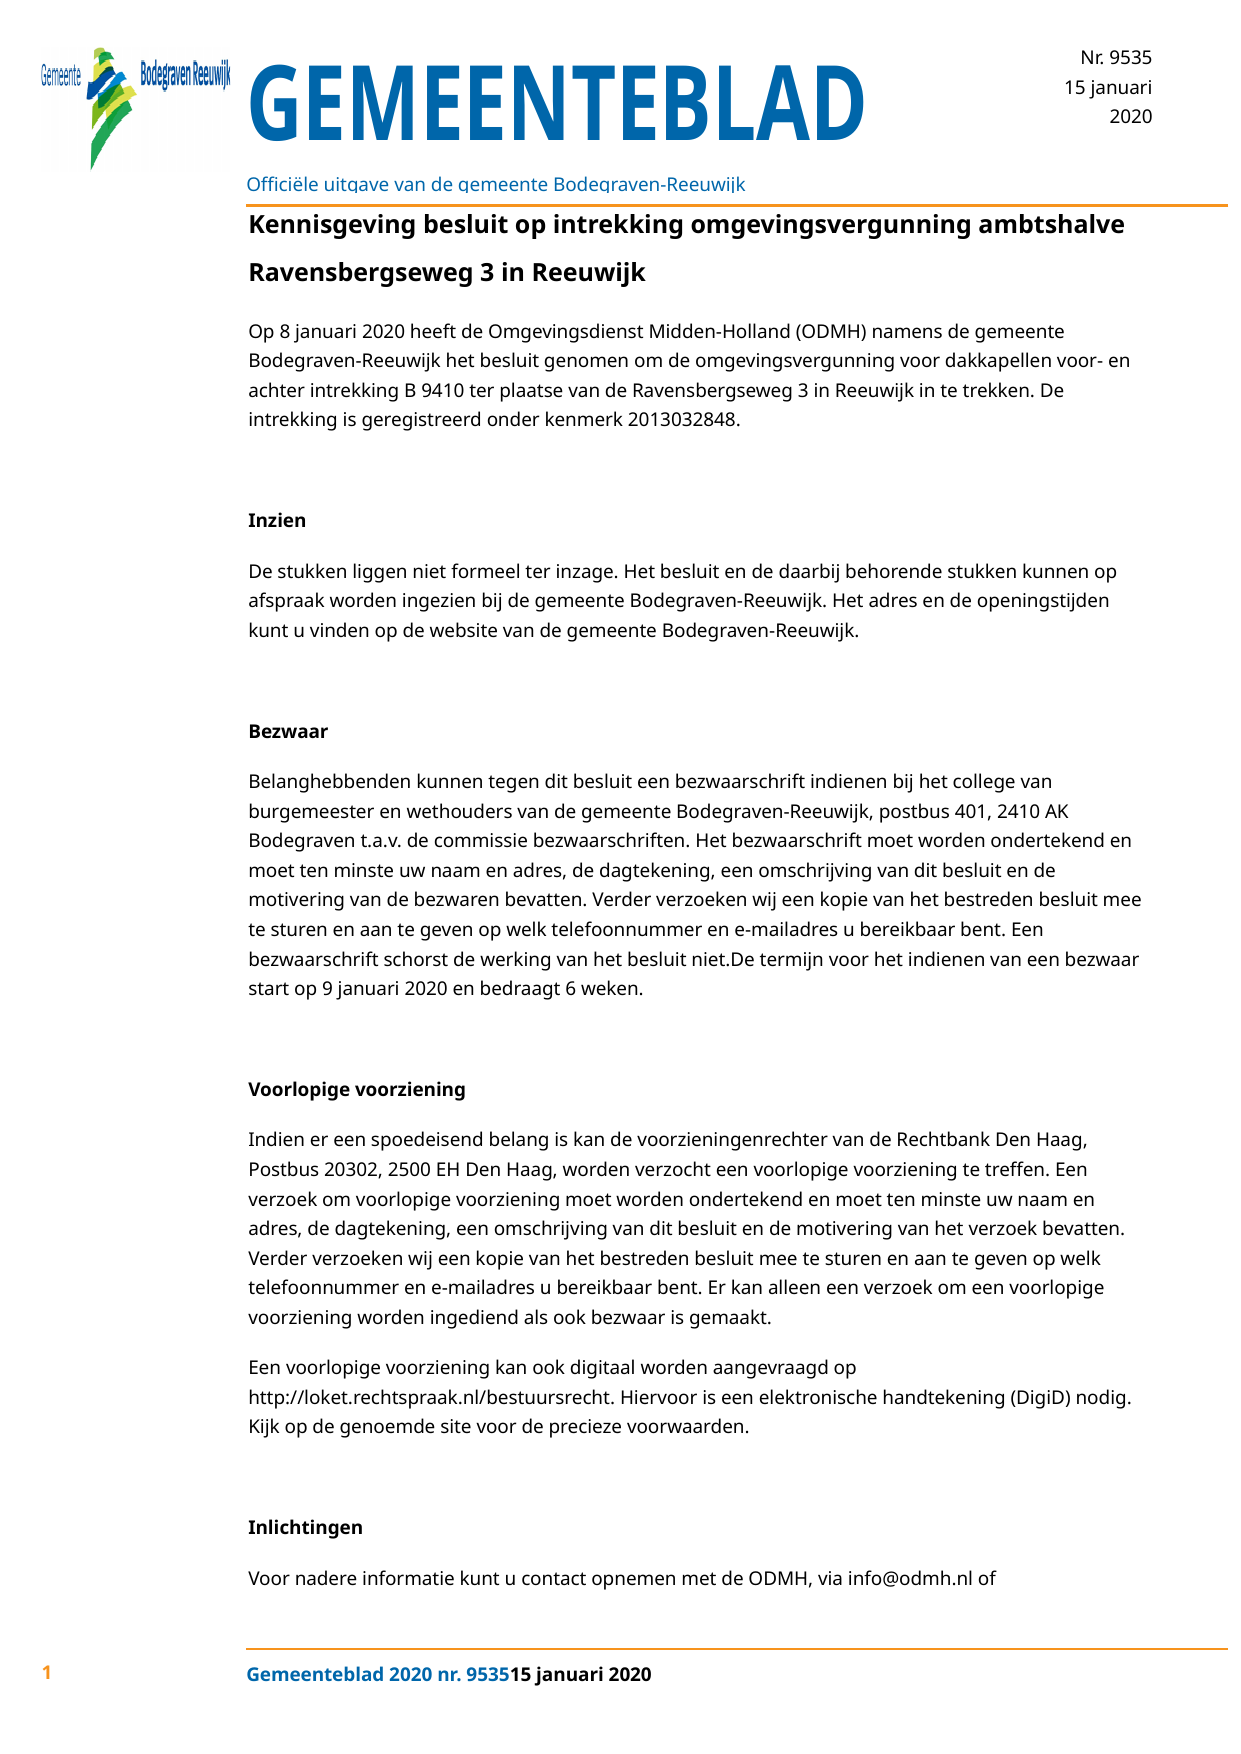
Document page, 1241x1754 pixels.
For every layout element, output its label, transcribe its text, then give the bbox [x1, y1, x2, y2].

text Voorlopige voorziening [248, 1076, 1152, 1102]
text Inzien [248, 507, 1152, 533]
text Een voorlopige voorziening kan ook digitaal worden aangevraagd op http://loket.rechtspraak.nl/bestuursrecht. Hiervoor is een elektronische handtekening (DigiD) nodig. Kijk op de genoemde site voor de precieze voorwaarden. [248, 1354, 1152, 1439]
picture [41, 47, 231, 172]
text Op 8 januari 2020 heeft de Omgevingsdienst Midden-Holland (ODMH) namens de gemeente Bodegraven-Reeuwijk het besluit genomen om de omgevingsvergunning voor dakkapellen voor- en achter intrekking B 9410 ter plaatse van de Ravensbergseweg 3 in Reeuwijk in te trekken. De intrekking is geregistreerd onder kenmerk 2013032848. [248, 318, 1152, 432]
text Bezwaar [248, 718, 1152, 744]
text Belanghebbenden kunnen tegen dit besluit een bezwaarschrift indienen bij het college van burgemeester en wethouders van de gemeente Bodegraven-Reeuwijk, postbus 401, 2410 AK Bodegraven t.a.v. de commissie bezwaarschriften. Het bezwaarschrift moet worden ondertekend en moet ten minste uw naam en adres, de dagtekening, een omschrijving van dit besluit en de motivering van de bezwaren bevatten. Verder verzoeken wij een kopie van het bestreden besluit mee te sturen en aan te geven op welk telefoonnummer en e-mailadres u bereikbaar bent. Een bezwaarschrift schorst de werking van het besluit niet.De termijn voor het indienen van een bezwaar start op 9 januari 2020 en bedraagt 6 weken. [248, 768, 1152, 1001]
text De stukken liggen niet formeel ter inzage. Het besluit en de daarbij behorende stukken kunnen op afspraak worden ingezien bij de gemeente Bodegraven-Reeuwijk. Het adres en de openingstijden kunt u vinden op de website van de gemeente Bodegraven-Reeuwijk. [248, 558, 1152, 643]
text Voor nadere informatie kunt u contact opnemen met de ODMH, via info@odmh.nl of [248, 1565, 1152, 1591]
text Indien er een spoedeisend belang is kan de voorzieningenrechter van de Rechtbank Den Haag, Postbus 20302, 2500 EH Den Haag, worden verzocht een voorlopige voorziening te treffen. Een verzoek om voorlopige voorziening moet worden ondertekend en moet ten minste uw naam en adres, de dagtekening, een omschrijving van dit besluit en de motivering van het verzoek bevatten. Verder verzoeken wij een kopie van het bestreden besluit mee te sturen en aan te geven op welk telefoonnummer en e-mailadres u bereikbaar bent. Er kan alleen een verzoek om een voorlopige voorziening worden ingediend als ook bezwaar is gemaakt. [248, 1127, 1152, 1330]
text Inlichtingen [248, 1514, 1152, 1540]
text Kennisgeving besluit op intrekking omgevingsvergunning ambtshalve Ravensbergseweg 3 in Reeuwijk [248, 207, 1152, 288]
